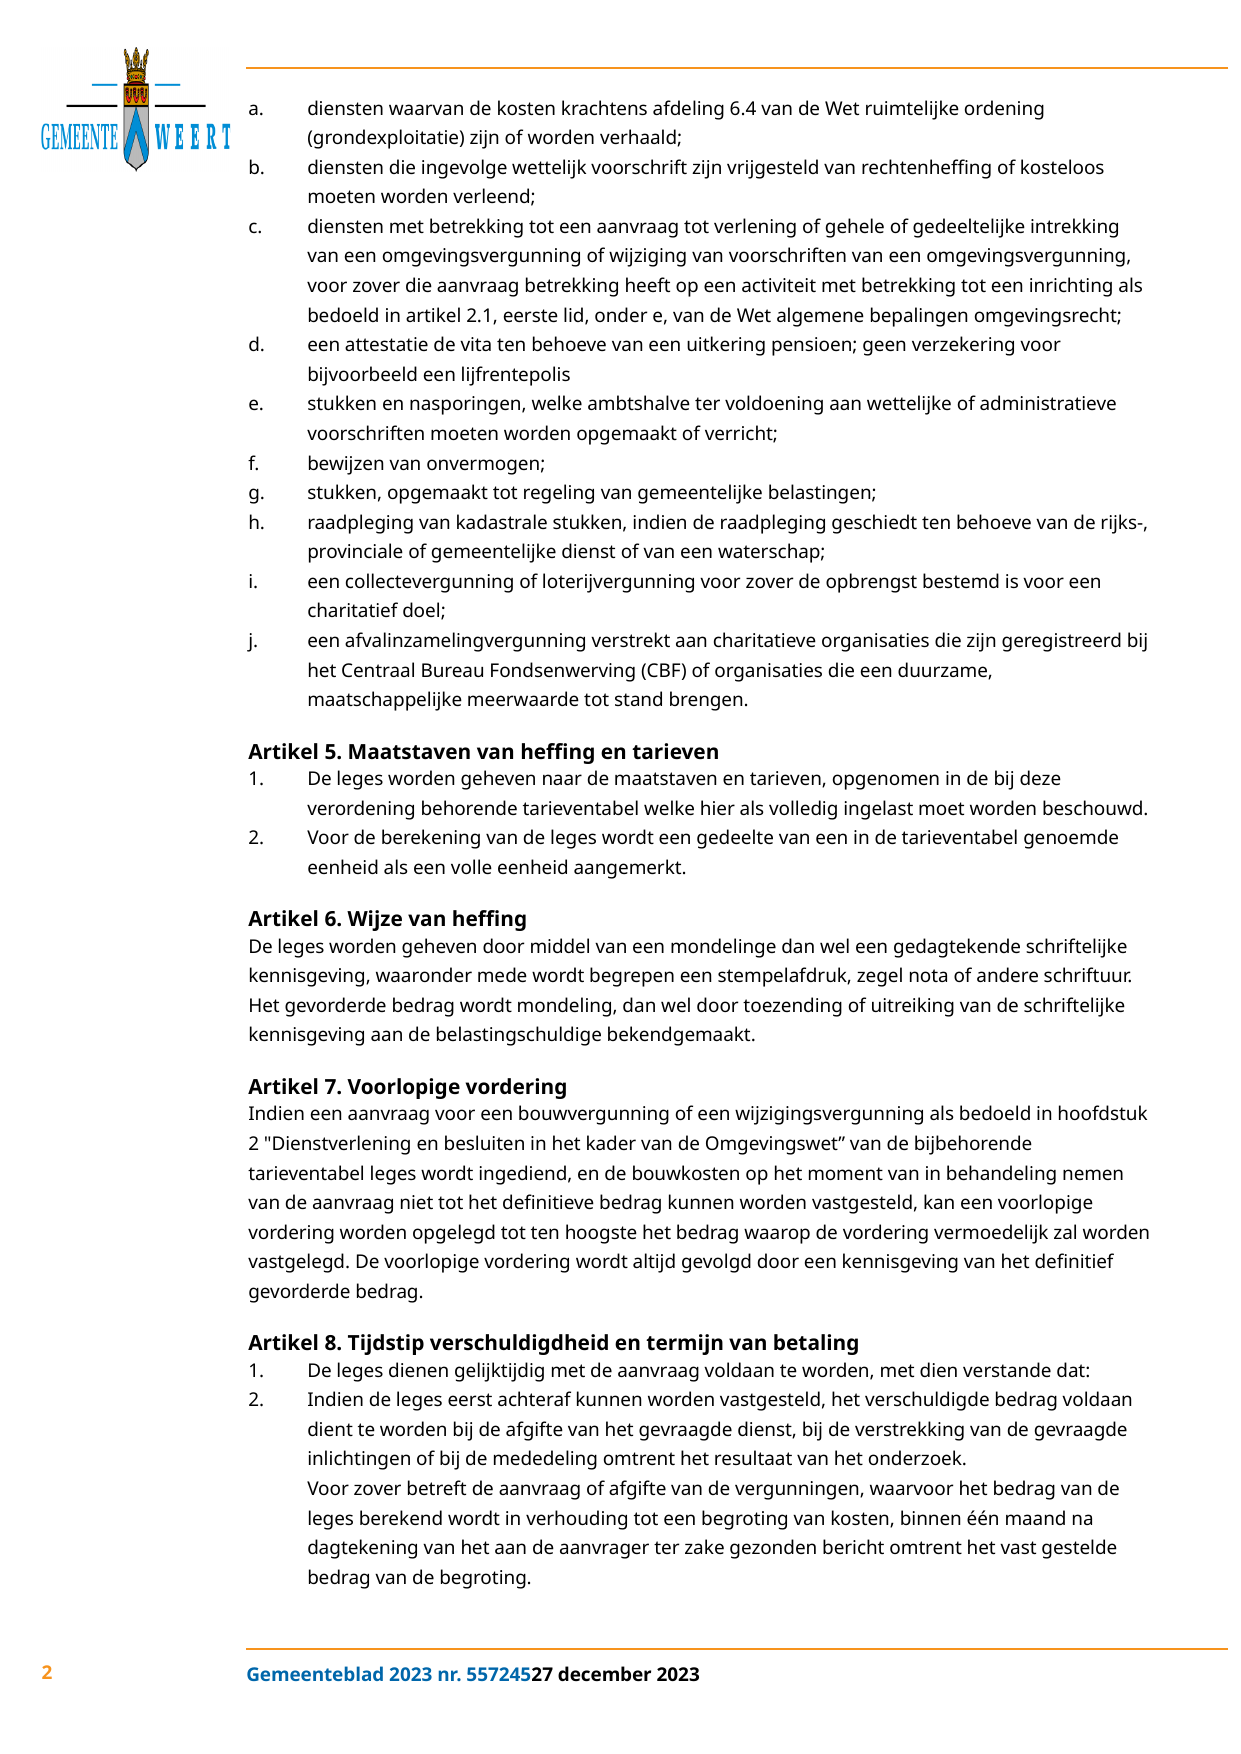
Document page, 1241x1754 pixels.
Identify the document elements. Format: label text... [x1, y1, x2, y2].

text De leges worden geheven door middel van een mondelinge dan wel een gedagtekende schriftelijke kennisgeving, waaronder mede wordt begrepen een stempelafdruk, zegel nota of andere schriftuur. [248, 933, 1152, 988]
text Artikel 6. Wijze van heffing [248, 904, 1152, 933]
list een collectevergunning of loterijvergunning voor zover de opbrengst bestemd is voor een charitatief doel; [248, 568, 1152, 623]
list Indien de leges eerst achteraf kunnen worden vastgesteld, het verschuldigde bedrag voldaan dient te worden bij de afgifte van het gevraagde dienst, bij de verstrekking van de gevraagde inlichtingen of bij de mededeling omtrent het resultaat van het onderzoek. [248, 1386, 1152, 1471]
list diensten die ingevolge wettelijk voorschrift zijn vrijgesteld van rechtenheffing of kosteloos moeten worden verleend; [248, 154, 1152, 209]
text Het gevorderde bedrag wordt mondeling, dan wel door toezending of uitreiking van de schriftelijke kennisgeving aan de belastingschuldige bekendgemaakt. [248, 992, 1152, 1047]
list bewijzen van onvermogen; [248, 450, 1152, 476]
list Voor de berekening van de leges wordt een gedeelte van een in de tarieventabel genoemde eenheid als een volle eenheid aangemerkt. [248, 824, 1152, 880]
list stukken en nasporingen, welke ambtshalve ter voldoening aan wettelijke of administratieve voorschriften moeten worden opgemaakt of verricht; [248, 391, 1152, 446]
list De leges worden geheven naar de maatstaven en tarieven, opgenomen in de bij deze verordening behorende tarieventabel welke hier als volledig ingelast moet worden beschouwd. [248, 765, 1152, 821]
list een attestatie de vita ten behoeve van een uitkering pensioen; geen verzekering voor bijvoorbeeld een lijfrentepolis [248, 331, 1152, 387]
list diensten met betrekking tot een aanvraag tot verlening of gehele of gedeeltelijke intrekking van een omgevingsvergunning of wijziging van voorschriften van een omgevingsvergunning, voor zover die aanvraag betrekking heeft op een activiteit met betrekking tot een inrichting als bedoeld in artikel 2.1, eerste lid, onder e, van de Wet algemene bepalingen omgevingsrecht; [248, 213, 1152, 328]
text Artikel 5. Maatstaven van heffing en tarieven [248, 737, 1152, 765]
text Indien een aanvraag voor een bouwvergunning of een wijzigingsvergunning als bedoeld in hoofdstuk 2 "Dienstverlening en besluiten in het kader van de Omgevingswet” van de bijbehorende tarieventabel leges wordt ingediend, en de bouwkosten op het moment van in behandeling nemen van de aanvraag niet tot het definitieve bedrag kunnen worden vastgesteld, kan een voorlopige vordering worden opgelegd tot ten hoogste het bedrag waarop de vordering vermoedelijk zal worden vastgelegd. De voorlopige vordering wordt altijd gevolgd door een kennisgeving van het definitief gevorderde bedrag. [248, 1101, 1152, 1304]
list stukken, opgemaakt tot regeling van gemeentelijke belastingen; [248, 479, 1152, 505]
list Voor zover betreft de aanvraag of afgifte van de vergunningen, waarvoor het bedrag van de leges berekend wordt in verhouding tot een begroting van kosten, binnen één maand na dagtekening van het aan de aanvrager ter zake gezonden bericht omtrent het vast gestelde bedrag van de begroting. [248, 1475, 1152, 1590]
text Artikel 7. Voorlopige vordering [248, 1072, 1152, 1101]
list een afvalinzamelingvergunning verstrekt aan charitatieve organisaties die zijn geregistreerd bij het Centraal Bureau Fondsenwerving (CBF) of organisaties die een duurzame, maatschappelijke meerwaarde tot stand brengen. [248, 627, 1152, 712]
picture [41, 47, 231, 172]
text Artikel 8. Tijdstip verschuldigdheid en termijn van betaling [248, 1328, 1152, 1357]
list raadpleging van kadastrale stukken, indien de raadpleging geschiedt ten behoeve van de rijks-, provinciale of gemeentelijke dienst of van een waterschap; [248, 509, 1152, 564]
list De leges dienen gelijktijdig met de aanvraag voldaan te worden, met dien verstande dat: [248, 1357, 1152, 1383]
list diensten waarvan de kosten krachtens afdeling 6.4 van de Wet ruimtelijke ordening (grondexploitatie) zijn of worden verhaald; [248, 95, 1152, 150]
